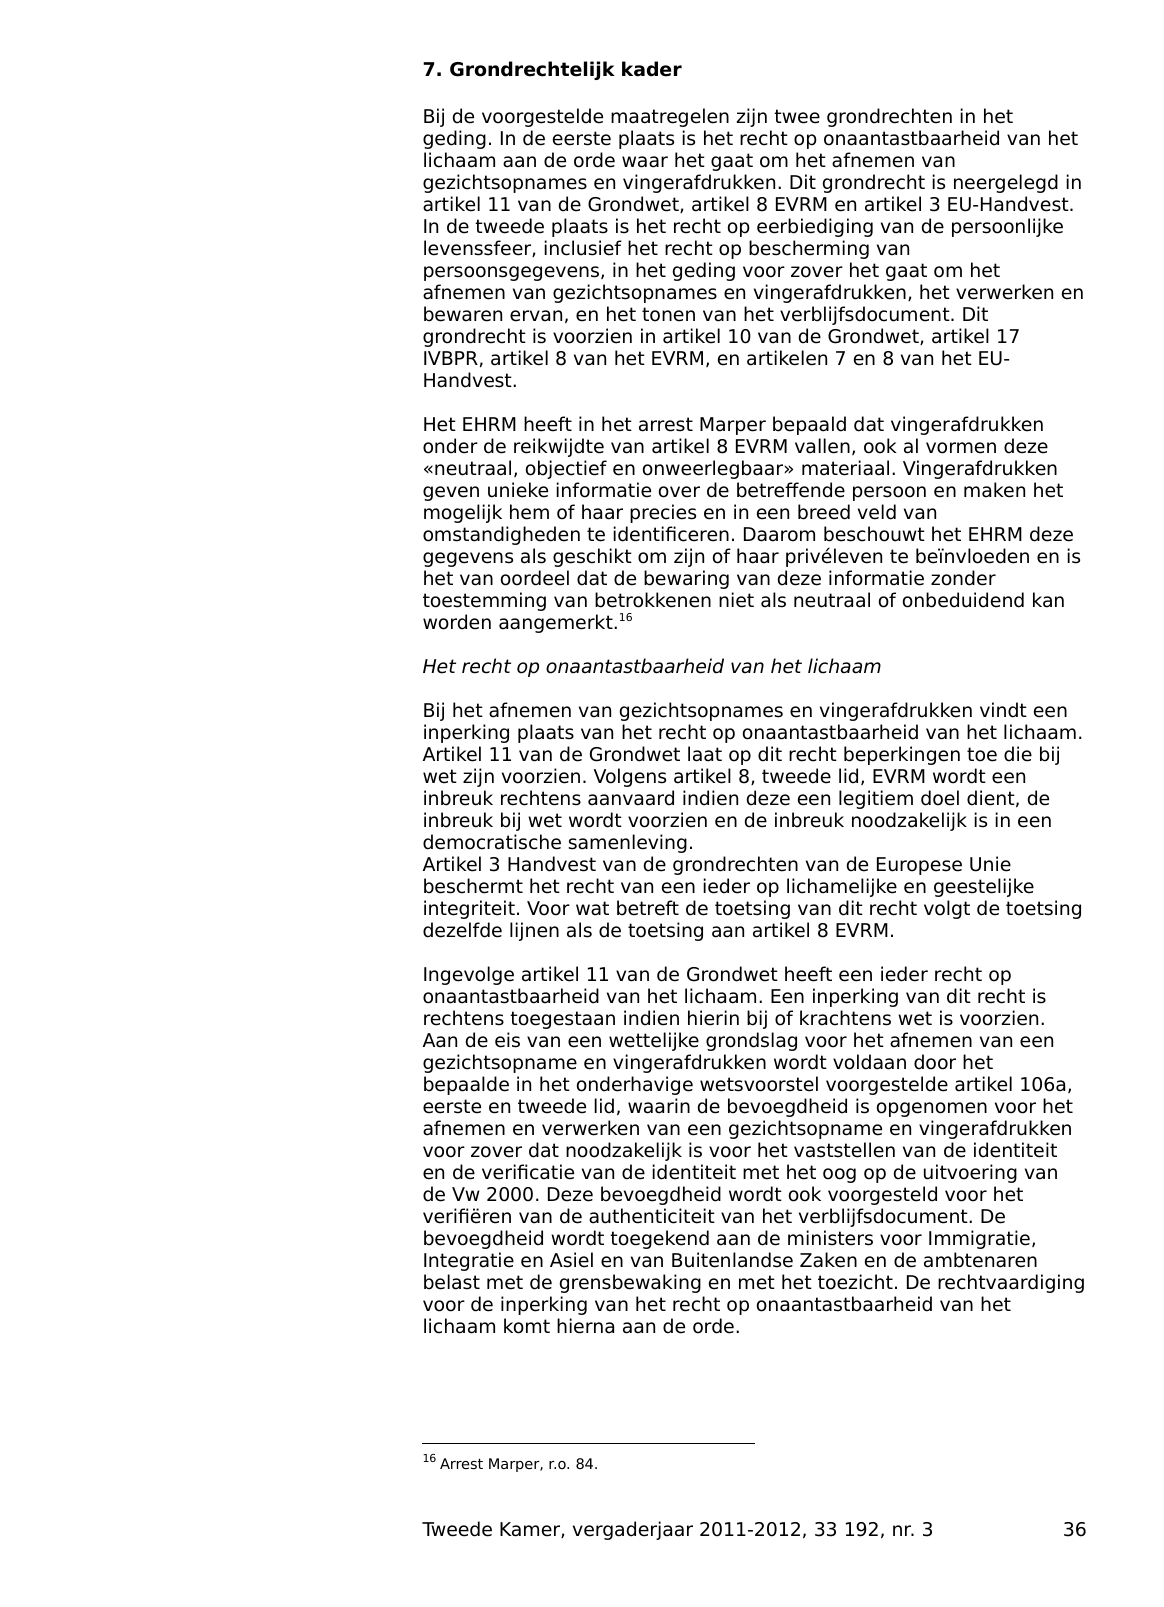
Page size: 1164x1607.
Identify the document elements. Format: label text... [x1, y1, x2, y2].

text Bij het afnemen van gezichtsopnames en vingerafdrukken vindt een inperking plaats van het recht op onaantastbaarheid van het lichaam. Artikel 11 van de Grondwet laat op dit recht beperkingen toe die bij wet zijn voorzien. Volgens artikel 8, tweede lid, EVRM wordt een inbreuk rechtens aanvaard indien deze een legitiem doel dient, de inbreuk bij wet wordt voorzien en de inbreuk noodzakelijk is in een democratische samenleving. [422, 700, 1087, 854]
text Het EHRM heeft in het arrest Marper bepaald dat vingerafdrukken onder de reikwijdte van artikel 8 EVRM vallen, ook al vormen deze «neutraal, objectief en onweerlegbaar» materiaal. Vingerafdrukken geven unieke informatie over de betreffende persoon en maken het mogelijk hem of haar precies en in een breed veld van omstandigheden te identificeren. Daarom beschouwt het EHRM deze gegevens als geschikt om zijn of haar privéleven te beïnvloeden en is het van oordeel dat de bewaring van deze informatie zonder toestemming van betrokkenen niet als neutraal of onbeduidend kan worden aangemerkt. [422, 414, 1087, 634]
text Arrest Marper, r.o. 84. [422, 1452, 1087, 1474]
text Bij de voorgestelde maatregelen zijn twee grondrechten in het geding. In de eerste plaats is het recht op onaantastbaarheid van het lichaam aan de orde waar het gaat om het afnemen van gezichtsopnames en vingerafdrukken. Dit grondrecht is neergelegd in artikel 11 van de Grondwet, artikel 8 EVRM en artikel 3 EU-Handvest. In de tweede plaats is het recht op eerbiediging van de persoonlijke levenssfeer, inclusief het recht op bescherming van persoonsgegevens, in het geding voor zover het gaat om het afnemen van gezichtsopnames en vingerafdrukken, het verwerken en bewaren ervan, en het tonen van het verblijfsdocument. Dit grondrecht is voorzien in artikel 10 van de Grondwet, artikel 17 IVBPR, artikel 8 van het EVRM, en artikelen 7 en 8 van het EU-Handvest. [422, 106, 1087, 392]
text Artikel 3 Handvest van de grondrechten van de Europese Unie beschermt het recht van een ieder op lichamelijke en geestelijke integriteit. Voor wat betreft de toetsing van dit recht volgt de toetsing dezelfde lijnen als de toetsing aan artikel 8 EVRM. [422, 854, 1087, 942]
subtitle 7. Grondrechtelijk kader [422, 59, 1087, 81]
subtitle Het recht op onaantastbaarheid van het lichaam [422, 656, 1087, 678]
text Ingevolge artikel 11 van de Grondwet heeft een ieder recht op onaantastbaarheid van het lichaam. Een inperking van dit recht is rechtens toegestaan indien hierin bij of krachtens wet is voorzien. Aan de eis van een wettelijke grondslag voor het afnemen van een gezichtsopname en vingerafdrukken wordt voldaan door het bepaalde in het onderhavige wetsvoorstel voorgestelde artikel 106a, eerste en tweede lid, waarin de bevoegdheid is opgenomen voor het afnemen en verwerken van een gezichtsopname en vingerafdrukken voor zover dat noodzakelijk is voor het vaststellen van de identiteit en de verificatie van de identiteit met het oog op de uitvoering van de Vw 2000. Deze bevoegdheid wordt ook voorgesteld voor het verifiëren van de authenticiteit van het verblijfsdocument. De bevoegdheid wordt toegekend aan de ministers voor Immigratie, Integratie en Asiel en van Buitenlandse Zaken en de ambtenaren belast met de grensbewaking en met het toezicht. De rechtvaardiging voor de inperking van het recht op onaantastbaarheid van het lichaam komt hierna aan de orde. [422, 964, 1087, 1338]
